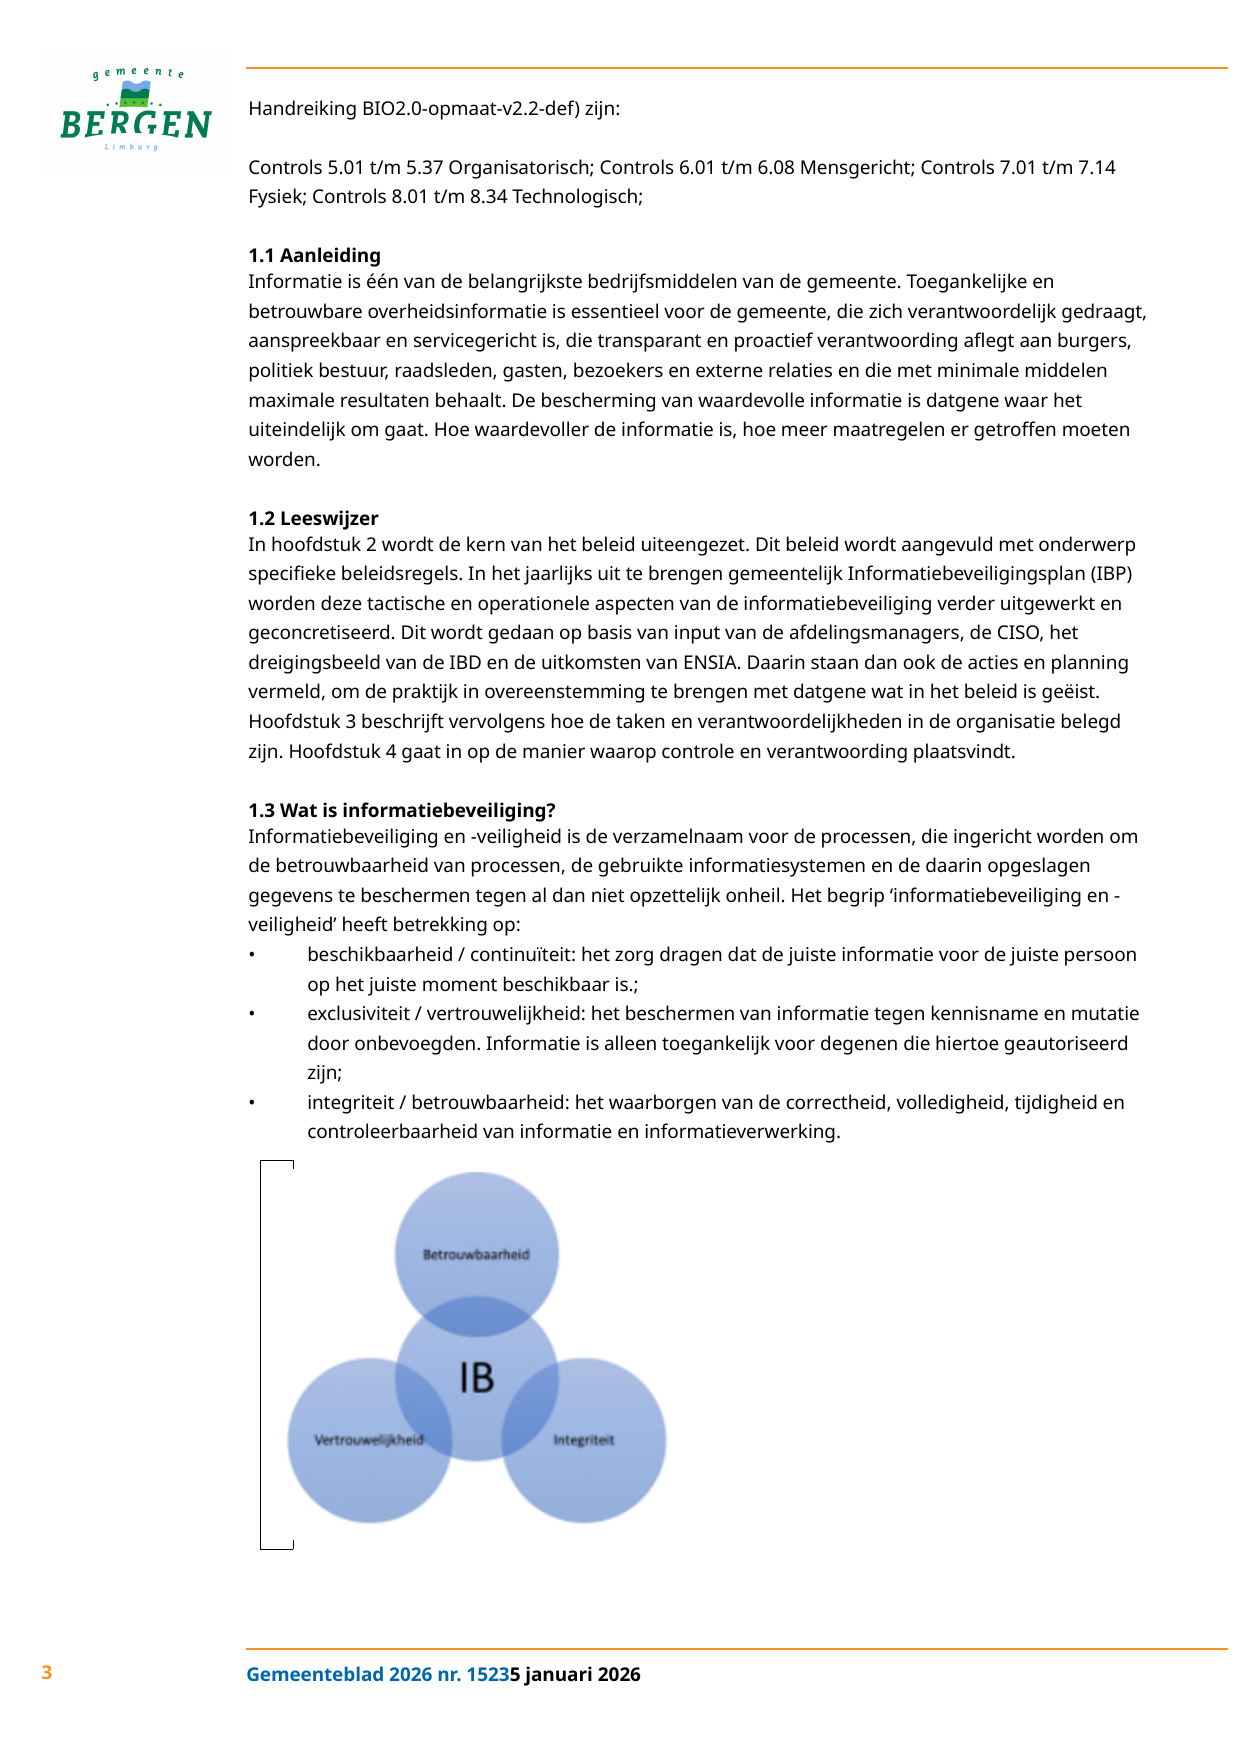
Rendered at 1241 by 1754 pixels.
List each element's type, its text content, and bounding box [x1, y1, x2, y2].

text In hoofdstuk 2 wordt de kern van het beleid uiteengezet. Dit beleid wordt aangevuld met onderwerp specifieke beleidsregels. In het jaarlijks uit te brengen gemeentelijk Informatiebeveiligingsplan (IBP) worden deze tactische en operationele aspecten van de informatiebeveiliging verder uitgewerkt en geconcretiseerd. Dit wordt gedaan op basis van input van de afdelingsmanagers, de CISO, het dreigingsbeeld van de IBD en de uitkomsten van ENSIA. Daarin staan dan ook de acties en planning vermeld, om de praktijk in overeenstemming te brengen met datgene wat in het beleid is geëist. Hoofdstuk 3 beschrijft vervolgens hoe de taken en verantwoordelijkheden in de organisatie belegd zijn. Hoofdstuk 4 gaat in op de manier waarop controle en verantwoording plaatsvindt. [248, 531, 1152, 764]
list beschikbaarheid / continuïteit: het zorg dragen dat de juiste informatie voor de juiste persoon op het juiste moment beschikbaar is.; [248, 941, 1152, 996]
list exclusiviteit / vertrouwelijkheid: het beschermen van informatie tegen kennisname en mutatie door onbevoegden. Informatie is alleen toegankelijk voor degenen die hiertoe geautoriseerd zijn; [248, 1000, 1152, 1085]
text 1.3 Wat is informatiebeveiliging? [248, 797, 1152, 823]
text Informatie is één van de belangrijkste bedrijfsmiddelen van de gemeente. Toegankelijke en betrouwbare overheidsinformatie is essentieel voor de gemeente, die zich verantwoordelijk gedraagt, aanspreekbaar en servicegericht is, die transparant en proactief verantwoording aflegt aan burgers, politiek bestuur, raadsleden, gasten, bezoekers en externe relaties en die met minimale middelen maximale resultaten behaalt. De bescherming van waardevolle informatie is datgene waar het uiteindelijk om gaat. Hoe waardevoller de informatie is, hoe meer maatregelen er getroffen moeten worden. [248, 268, 1152, 472]
text Handreiking BIO2.0-opmaat-v2.2-def) zijn: [248, 95, 1152, 121]
text 1.1 Aanleiding [248, 243, 1152, 268]
text Controls 5.01 t/m 5.37 Organisatorisch; Controls 6.01 t/m 6.08 Mensgericht; Controls 7.01 t/m 7.14 Fysiek; Controls 8.01 t/m 8.34 Technologisch; [248, 154, 1152, 209]
list integriteit / betrouwbaarheid: het waarborgen van de correctheid, volledigheid, tijdigheid en controleerbaarheid van informatie en informatieverwerking. [248, 1089, 1152, 1144]
text Informatiebeveiliging en -veiligheid is de verzamelnaam voor de processen, die ingericht worden om de betrouwbaarheid van processen, de gebruikte informatiesystemen en de daarin opgeslagen gegevens te beschermen tegen al dan niet opzettelijk onheil. Het begrip ‘informatiebeveiliging en -veiligheid’ heeft betrekking op: [248, 823, 1152, 937]
picture [41, 47, 231, 172]
text 1.2 Leeswijzer [248, 505, 1152, 531]
picture [268, 1169, 683, 1540]
